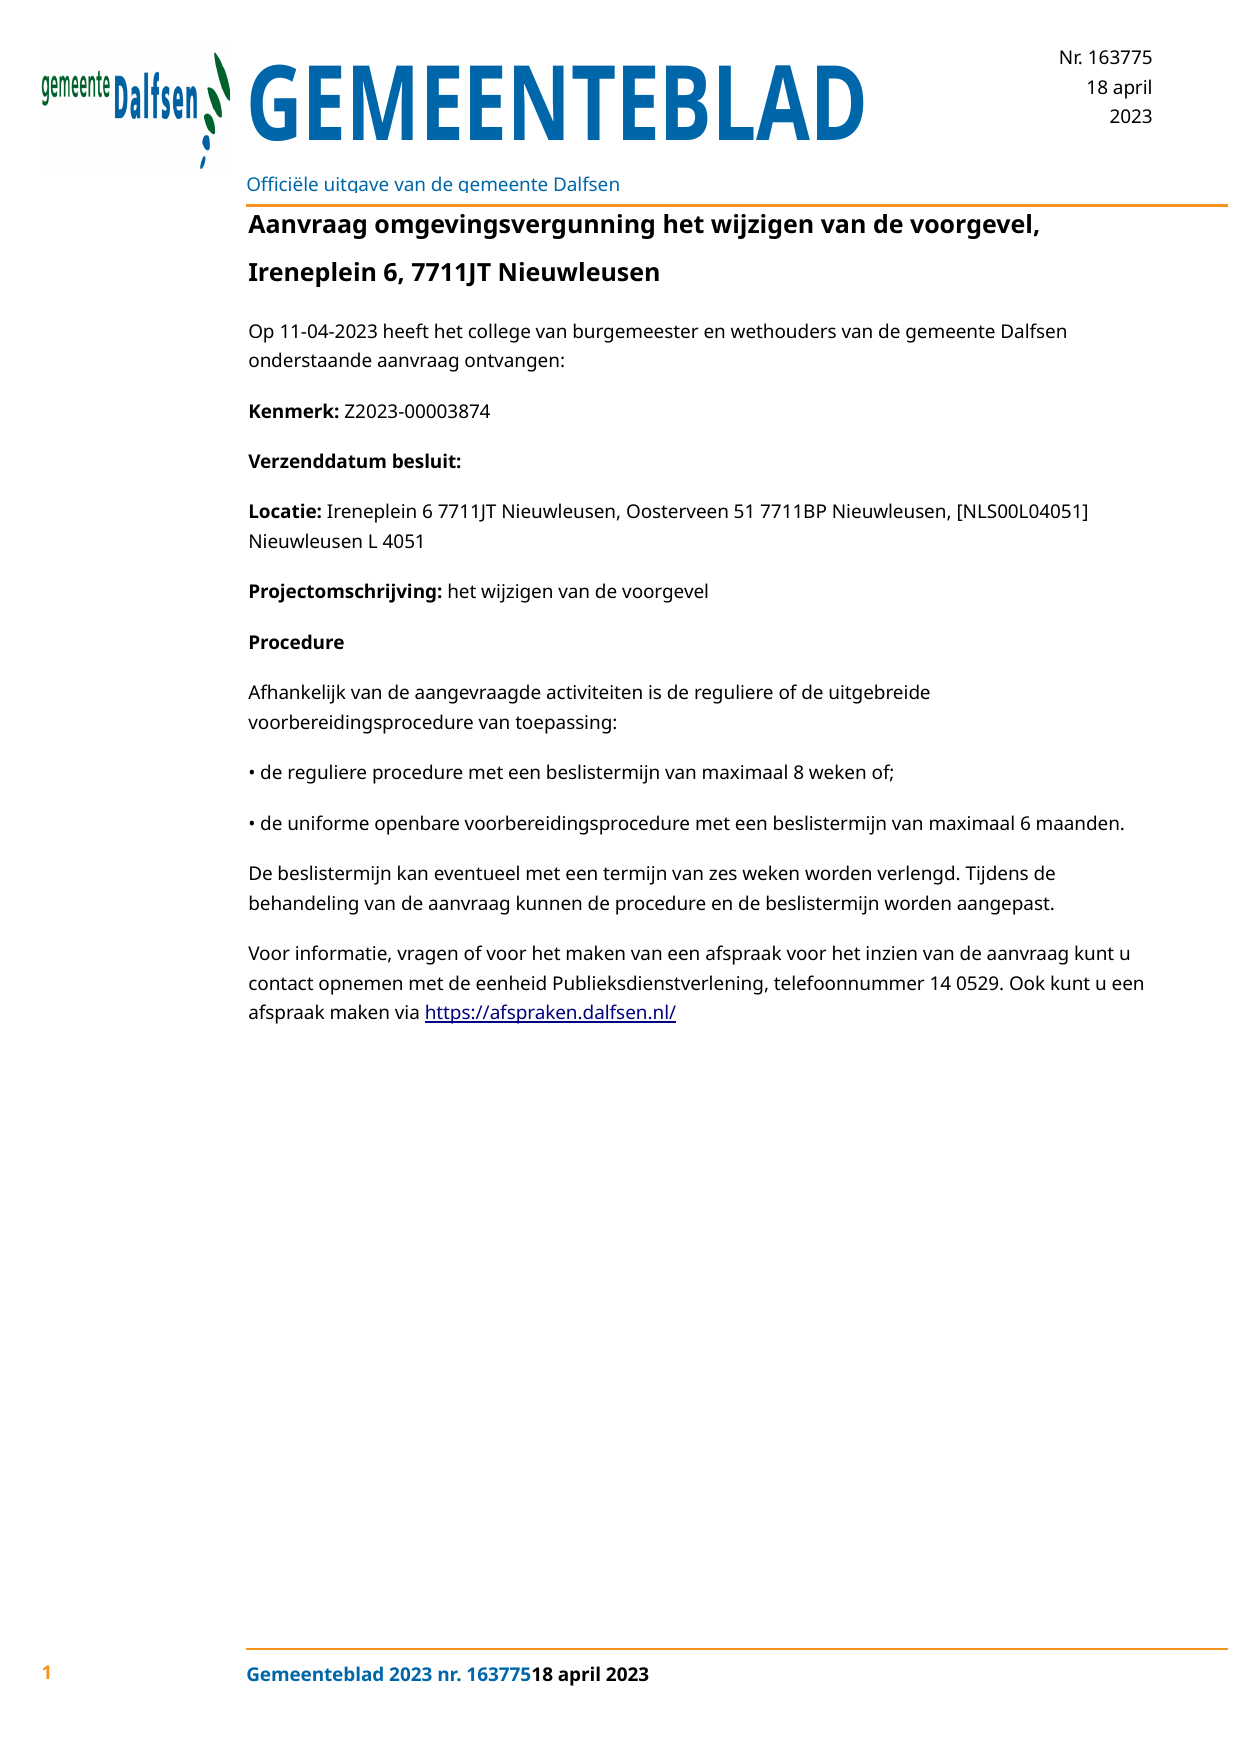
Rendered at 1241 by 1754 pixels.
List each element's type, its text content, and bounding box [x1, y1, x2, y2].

text Procedure [248, 629, 1152, 655]
text • de reguliere procedure met een beslistermijn van maximaal 8 weken of; [248, 759, 1152, 785]
text Verzenddatum besluit: [248, 448, 1152, 474]
text Locatie: Ireneplein 6 7711JT Nieuwleusen, Oosterveen 51 7711BP Nieuwleusen, [NLS00L04051] Nieuwleusen L 4051 [248, 499, 1152, 554]
picture [41, 47, 231, 172]
text Kenmerk: Z2023-00003874 [248, 398, 1152, 424]
text Op 11-04-2023 heeft het college van burgemeester en wethouders van de gemeente Dalfsen onderstaande aanvraag ontvangen: [248, 318, 1152, 373]
text Projectomschrijving: het wijzigen van de voorgevel [248, 579, 1152, 604]
text Voor informatie, vragen of voor het maken van een afspraak voor het inzien van de aanvraag kunt u contact opnemen met de eenheid Publieksdienstverlening, telefoonnummer 14 0529. Ook kunt u een afspraak maken via https://afspraken.dalfsen.nl/ [248, 940, 1152, 1025]
text • de uniforme openbare voorbereidingsprocedure met een beslistermijn van maximaal 6 maanden. [248, 810, 1152, 836]
text Aanvraag omgevingsvergunning het wijzigen van de voorgevel, Ireneplein 6, 7711JT Nieuwleusen [248, 207, 1152, 288]
text Afhankelijk van de aangevraagde activiteiten is de reguliere of de uitgebreide voorbereidingsprocedure van toepassing: [248, 679, 1152, 735]
text De beslistermijn kan eventueel met een termijn van zes weken worden verlengd. Tijdens de behandeling van de aanvraag kunnen de procedure en de beslistermijn worden aangepast. [248, 860, 1152, 916]
